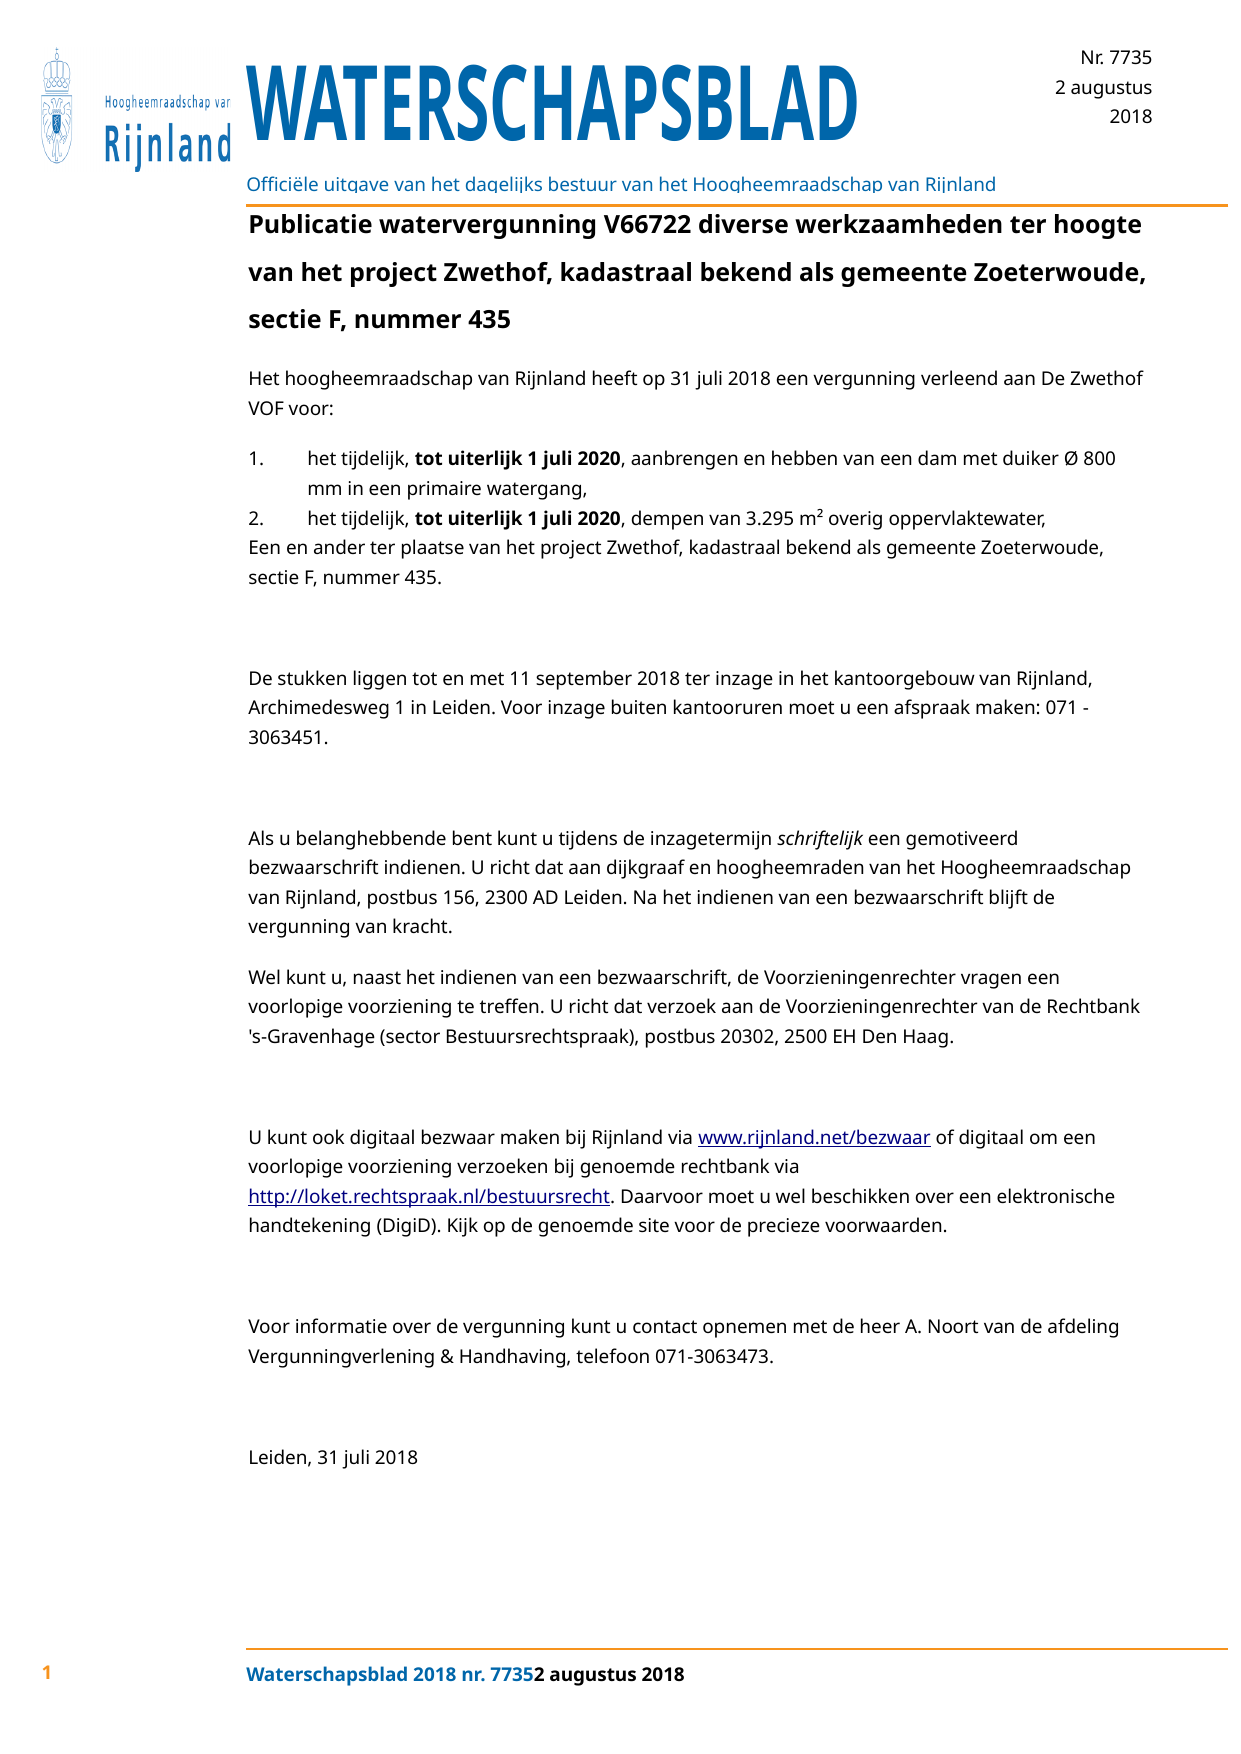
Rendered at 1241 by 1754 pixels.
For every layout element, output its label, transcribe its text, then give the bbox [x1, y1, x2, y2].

text De stukken liggen tot en met 11 september 2018 ter inzage in het kantoorgebouw van Rijnland, Archimedesweg 1 in Leiden. Voor inzage buiten kantooruren moet u een afspraak maken: 071 - 3063451. [248, 665, 1152, 749]
text Een en ander ter plaatse van het project Zwethof, kadastraal bekend als gemeente Zoeterwoude, sectie F, nummer 435. [248, 534, 1152, 589]
picture [41, 47, 231, 172]
list het tijdelijk, tot uiterlijk 1 juli 2020, dempen van 3.295 m² overig oppervlaktewater, [248, 505, 1152, 530]
text Voor informatie over de vergunning kunt u contact opnemen met de heer A. Noort van de afdeling Vergunningverlening & Handhaving, telefoon 071-3063473. [248, 1313, 1152, 1369]
text Wel kunt u, naast het indienen van een bezwaarschrift, de Voorzieningenrechter vragen een voorlopige voorziening te treffen. U richt dat verzoek aan de Voorzieningenrechter van de Rechtbank 's-Gravenhage (sector Bestuursrechtspraak), postbus 20302, 2500 EH Den Haag. [248, 964, 1152, 1049]
list het tijdelijk, tot uiterlijk 1 juli 2020, aanbrengen en hebben van een dam met duiker Ø 800 mm in een primaire watergang, [248, 446, 1152, 501]
text Als u belanghebbende bent kunt u tijdens de inzagetermijn schriftelijk een gemotiveerd bezwaarschrift indienen. U richt dat aan dijkgraaf en hoogheemraden van het Hoogheemraadschap van Rijnland, postbus 156, 2300 AD Leiden. Na het indienen van een bezwaarschrift blijft de vergunning van kracht. [248, 825, 1152, 939]
text Leiden, 31 juli 2018 [248, 1444, 1152, 1469]
text Het hoogheemraadschap van Rijnland heeft op 31 juli 2018 een vergunning verleend aan De Zwethof VOF voor: [248, 366, 1152, 421]
text Publicatie watervergunning V66722 diverse werkzaamheden ter hoogte van het project Zwethof, kadastraal bekend als gemeente Zoeterwoude, sectie F, nummer 435 [248, 207, 1152, 336]
text U kunt ook digitaal bezwaar maken bij Rijnland via www.rijnland.net/bezwaar of digitaal om een voorlopige voorziening verzoeken bij genoemde rechtbank via http://loket.rechtspraak.nl/bestuursrecht. Daarvoor moet u wel beschikken over een elektronische handtekening (DigiD). Kijk op de genoemde site voor de precieze voorwaarden. [248, 1124, 1152, 1238]
